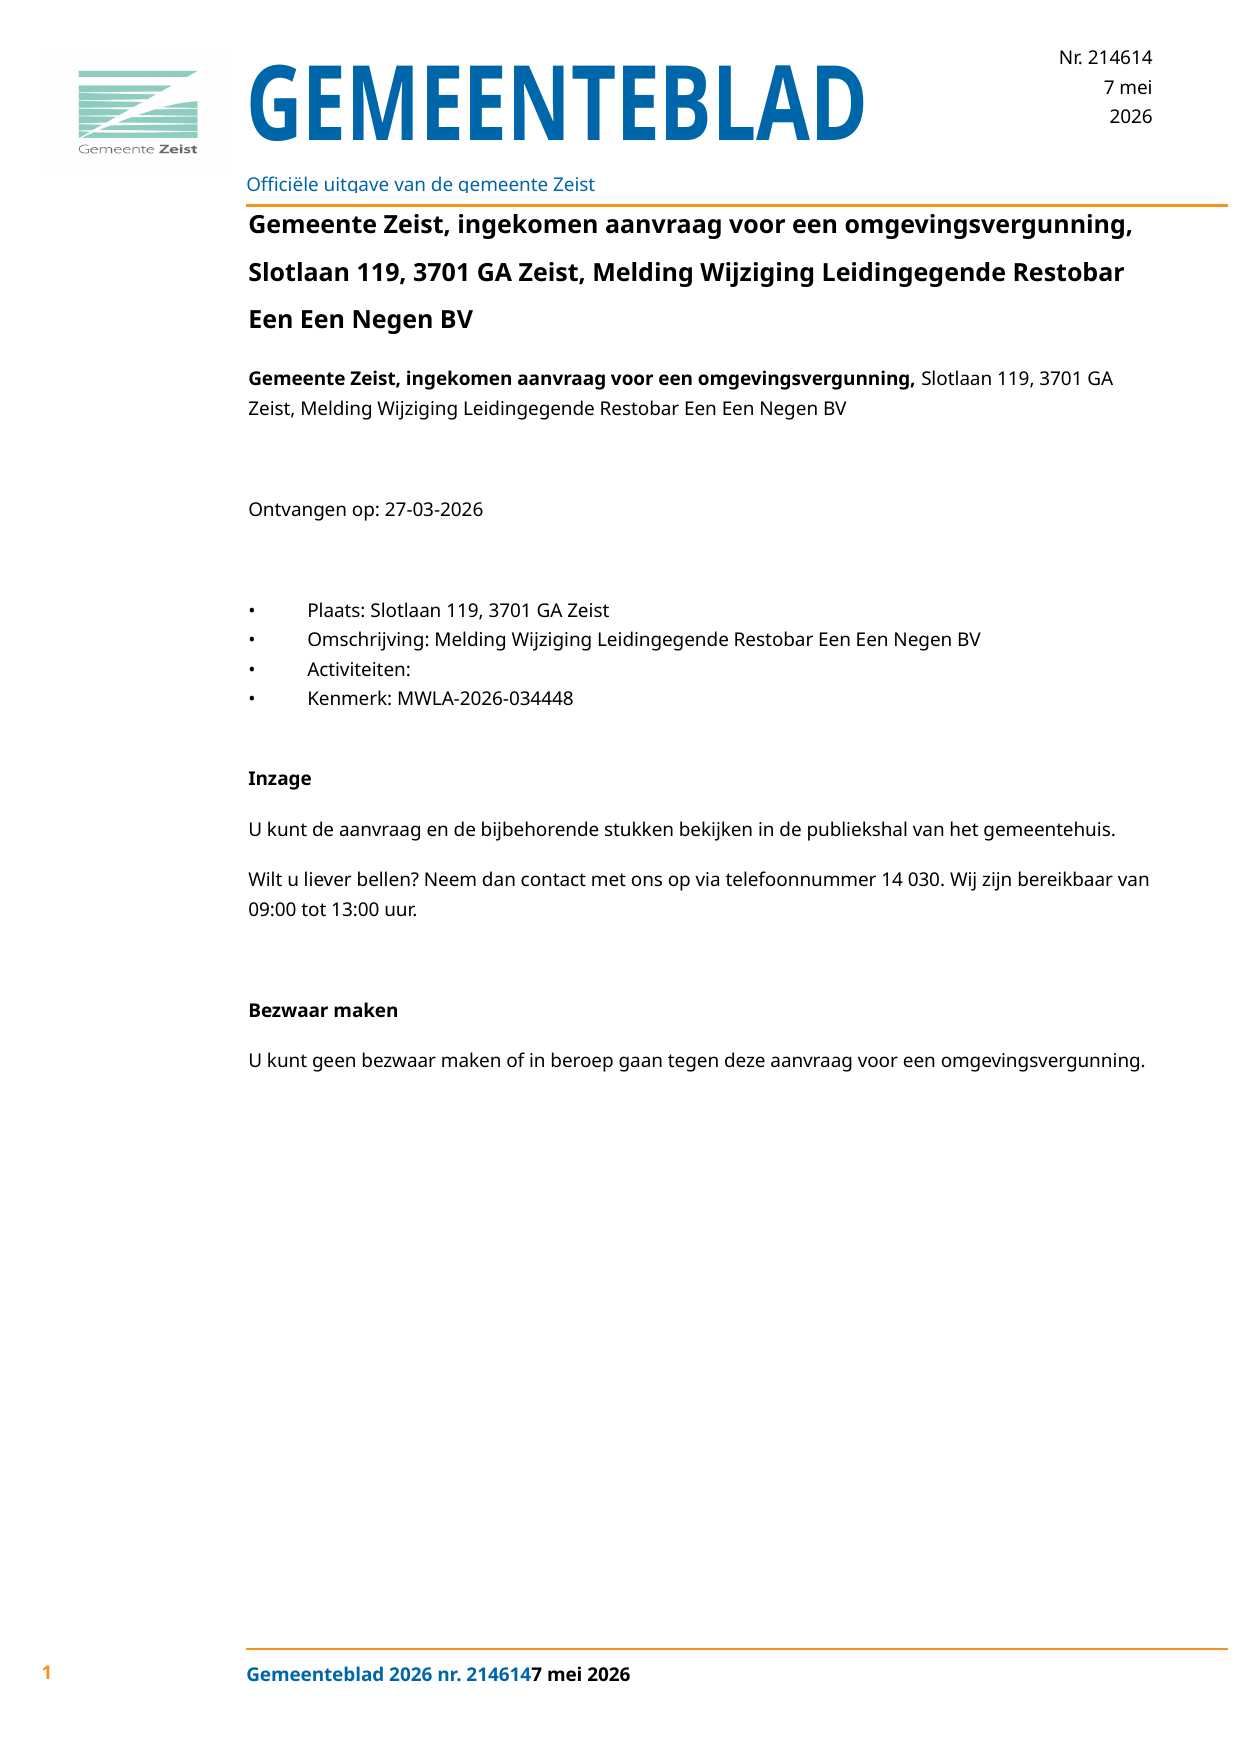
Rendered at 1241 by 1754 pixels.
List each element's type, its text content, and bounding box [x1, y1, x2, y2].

list Activiteiten: [248, 656, 1152, 682]
text Bezwaar maken [248, 997, 1152, 1022]
text Gemeente Zeist, ingekomen aanvraag voor een omgevingsvergunning, Slotlaan 119, 3701 GA Zeist, Melding Wijziging Leidingegende Restobar Een Een Negen BV [248, 207, 1152, 336]
list Plaats: Slotlaan 119, 3701 GA Zeist [248, 597, 1152, 622]
text U kunt de aanvraag en de bijbehorende stukken bekijken in de publiekshal van het gemeentehuis. [248, 816, 1152, 842]
text Inzage [248, 766, 1152, 791]
text U kunt geen bezwaar maken of in beroep gaan tegen deze aanvraag voor een omgevingsvergunning. [248, 1047, 1152, 1073]
list Omschrijving: Melding Wijziging Leidingegende Restobar Een Een Negen BV [248, 626, 1152, 652]
text Gemeente Zeist, ingekomen aanvraag voor een omgevingsvergunning, Slotlaan 119, 3701 GA Zeist, Melding Wijziging Leidingegende Restobar Een Een Negen BV [248, 366, 1152, 421]
list Kenmerk: MWLA-2026-034448 [248, 686, 1152, 711]
text Wilt u liever bellen? Neem dan contact met ons op via telefoonnummer 14 030. Wij zijn bereikbaar van 09:00 tot 13:00 uur. [248, 866, 1152, 922]
text Ontvangen op: 27-03-2026 [248, 496, 1152, 522]
picture [41, 47, 231, 172]
